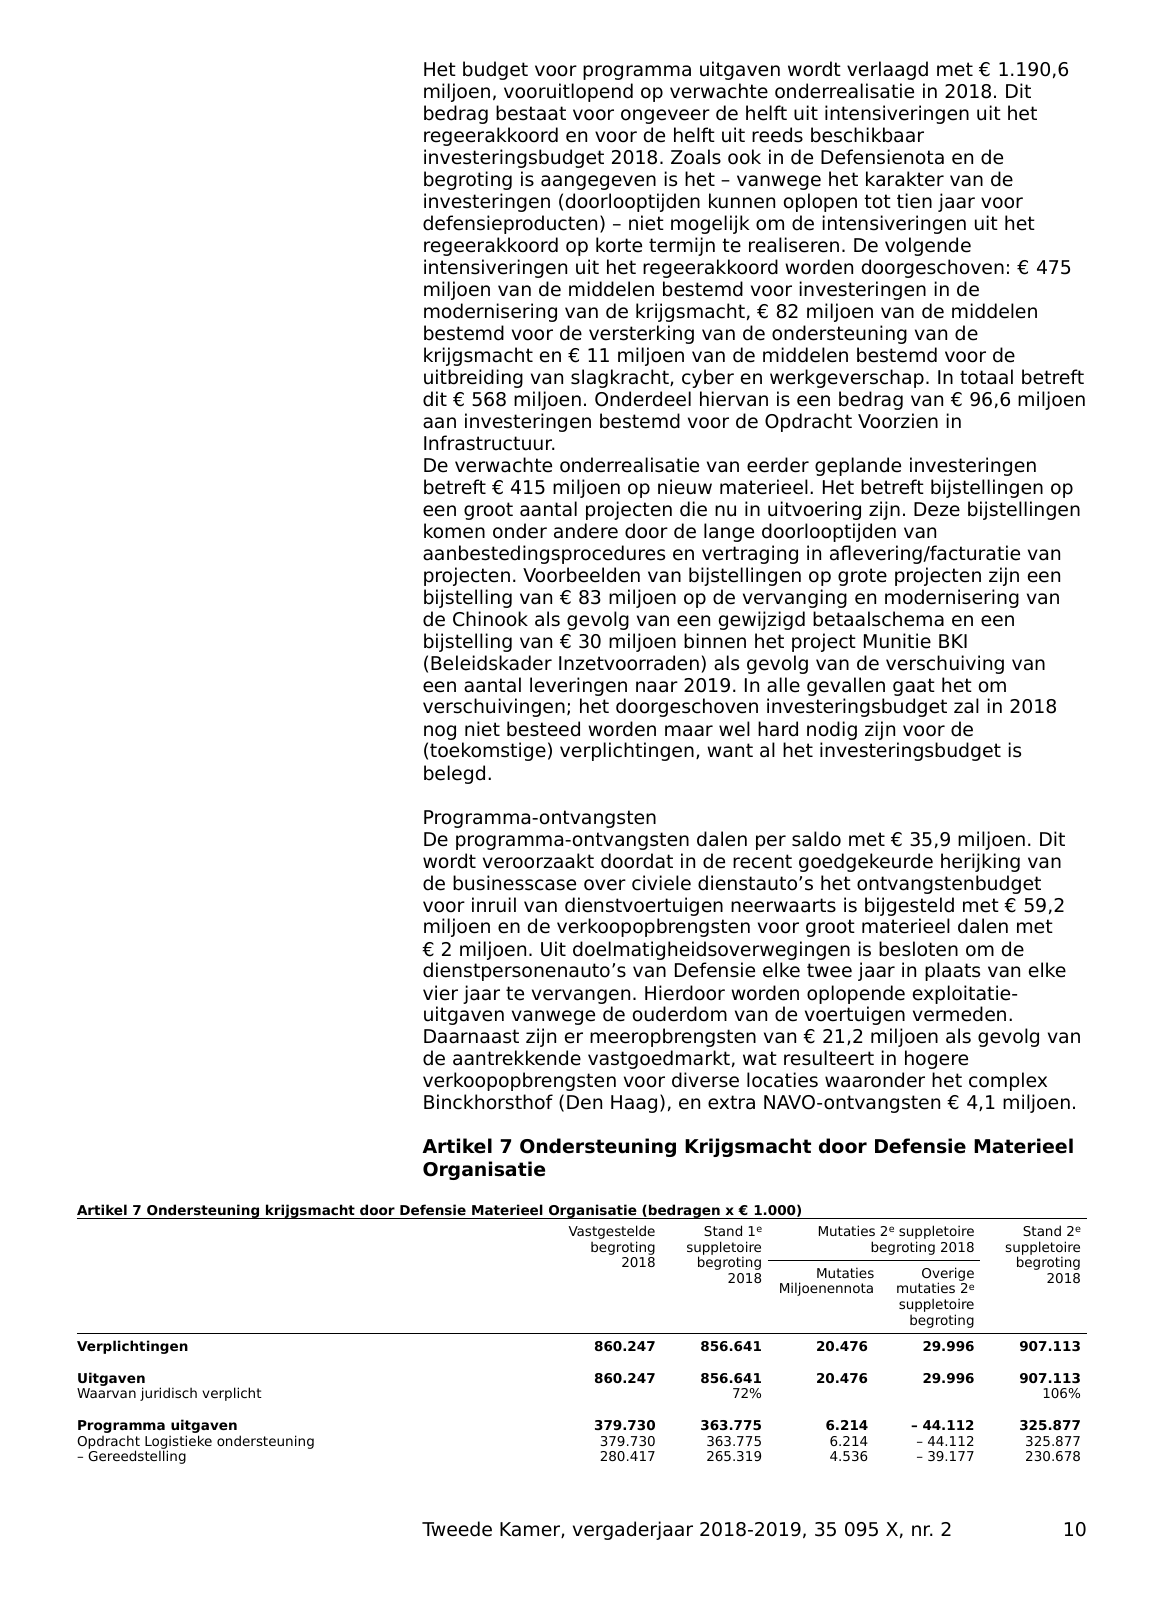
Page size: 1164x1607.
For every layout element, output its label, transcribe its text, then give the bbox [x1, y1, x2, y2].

table_cell [874, 1355, 980, 1370]
table_header Artikel 7 Ondersteuning krijgsmacht door Defensie Materieel Organisatie (bedragen x € 1.000) [77, 1202, 1087, 1218]
table_cell [768, 1355, 874, 1370]
table_cell 20.476 [768, 1370, 874, 1386]
table_cell [555, 1402, 661, 1418]
table_cell [77, 1219, 555, 1333]
table_cell 29.996 [874, 1334, 980, 1355]
table_cell – 44.112 [874, 1418, 980, 1433]
table_cell Stand 2e suppletoire begroting 2018 [980, 1219, 1087, 1333]
table_cell Mutaties Miljoenennota [768, 1261, 874, 1333]
table_cell [768, 1386, 874, 1402]
table_cell 106% [980, 1386, 1087, 1402]
text De programma-ontvangsten dalen per saldo met € 35,9 miljoen. Dit wordt veroorzaakt doordat in de recent goedgekeurde herijking van de businesscase over civiele dienstauto’s het ontvangstenbudget voor inruil van dienstvoertuigen neerwaarts is bijgesteld met € 59,2 miljoen en de verkoopopbrengsten voor groot materieel dalen met € 2 miljoen. Uit doelmatigheidsoverwegingen is besloten om de dienstpersonenauto’s van Defensie elke twee jaar in plaats van elke vier jaar te vervangen. Hierdoor worden oplopende exploitatie-uitgaven vanwege de ouderdom van de voertuigen vermeden. Daarnaast zijn er meeropbrengsten van € 21,2 miljoen als gevolg van de aantrekkende vastgoedmarkt, wat resulteert in hogere verkoopopbrengsten voor diverse locaties waaronder het complex Binckhorsthof (Den Haag), en extra NAVO-ontvangsten € 4,1 miljoen. [422, 828, 1087, 1114]
table_cell 907.113 [980, 1370, 1087, 1386]
text Programma-ontvangsten [422, 807, 1087, 828]
table_cell 379.730 [555, 1433, 661, 1449]
table_cell 860.247 [555, 1370, 661, 1386]
table_cell Verplichtingen [77, 1334, 555, 1355]
table_cell [980, 1402, 1087, 1418]
table_cell 363.775 [661, 1418, 768, 1433]
table_cell Stand 1e suppletoire begroting 2018 [661, 1219, 768, 1333]
table_cell Vastgestelde begroting 2018 [555, 1219, 661, 1333]
table_cell [768, 1402, 874, 1418]
table_cell 29.996 [874, 1370, 980, 1386]
table_cell [77, 1402, 555, 1418]
table_cell 280.417 [555, 1449, 661, 1465]
table_cell 860.247 [555, 1334, 661, 1355]
table_cell [77, 1355, 555, 1370]
text Het budget voor programma uitgaven wordt verlaagd met € 1.190,6 miljoen, vooruitlopend op verwachte onderrealisatie in 2018. Dit bedrag bestaat voor ongeveer de helft uit intensiveringen uit het regeerakkoord en voor de helft uit reeds beschikbaar investeringsbudget 2018. Zoals ook in de Defensienota en de begroting is aangegeven is het – vanwege het karakter van de investeringen (doorlooptijden kunnen oplopen tot tien jaar voor defensieproducten) – niet mogelijk om de intensiveringen uit het regeerakkoord op korte termijn te realiseren. De volgende intensiveringen uit het regeerakkoord worden doorgeschoven: € 475 miljoen van de middelen bestemd voor investeringen in de modernisering van de krijgsmacht, € 82 miljoen van de middelen bestemd voor de versterking van de ondersteuning van de krijgsmacht en € 11 miljoen van de middelen bestemd voor de uitbreiding van slagkracht, cyber en werkgeverschap. In totaal betreft dit € 568 miljoen. Onderdeel hiervan is een bedrag van € 96,6 miljoen aan investeringen bestemd voor de Opdracht Voorzien in Infrastructuur. [422, 59, 1087, 455]
table_cell [874, 1402, 980, 1418]
table_cell 6.214 [768, 1418, 874, 1433]
table_cell – 39.177 [874, 1449, 980, 1465]
table_cell 856.641 [661, 1334, 768, 1355]
table_cell Programma uitgaven [77, 1418, 555, 1433]
table_cell 6.214 [768, 1433, 874, 1449]
table_cell Waarvan juridisch verplicht [77, 1386, 555, 1402]
table_cell Uitgaven [77, 1370, 555, 1386]
table_cell 856.641 [661, 1370, 768, 1386]
table_cell 363.775 [661, 1433, 768, 1449]
table_cell 907.113 [980, 1334, 1087, 1355]
table_cell Overige mutaties 2e suppletoire begroting [874, 1261, 980, 1333]
table_cell 325.877 [980, 1433, 1087, 1449]
table_cell 72% [661, 1386, 768, 1402]
table_cell Opdracht Logistieke ondersteuning [77, 1433, 555, 1449]
table_cell 379.730 [555, 1418, 661, 1433]
text De verwachte onderrealisatie van eerder geplande investeringen betreft € 415 miljoen op nieuw materieel. Het betreft bijstellingen op een groot aantal projecten die nu in uitvoering zijn. Deze bijstellingen komen onder andere door de lange doorlooptijden van aanbestedingsprocedures en vertraging in aflevering/facturatie van projecten. Voorbeelden van bijstellingen op grote projecten zijn een bijstelling van € 83 miljoen op de vervanging en modernisering van de Chinook als gevolg van een gewijzigd betaalschema en een bijstelling van € 30 miljoen binnen het project Munitie BKI (Beleidskader Inzetvoorraden) als gevolg van de verschuiving van een aantal leveringen naar 2019. In alle gevallen gaat het om verschuivingen; het doorgeschoven investeringsbudget zal in 2018 nog niet besteed worden maar wel hard nodig zijn voor de (toekomstige) verplichtingen, want al het investeringsbudget is belegd. [422, 455, 1087, 784]
table_cell 4.536 [768, 1449, 874, 1465]
table_cell – Gereedstelling [77, 1449, 555, 1465]
table_cell [555, 1355, 661, 1370]
table_cell 325.877 [980, 1418, 1087, 1433]
table_cell [980, 1355, 1087, 1370]
subtitle Artikel 7 Ondersteuning Krijgsmacht door Defensie Materieel Organisatie [422, 1136, 1087, 1180]
table_cell – 44.112 [874, 1433, 980, 1449]
table_cell [661, 1402, 768, 1418]
table_cell [555, 1386, 661, 1402]
table_cell 230.678 [980, 1449, 1087, 1465]
table_cell Mutaties 2e suppletoire begroting 2018 [768, 1219, 980, 1260]
table_cell 20.476 [768, 1334, 874, 1355]
table_cell [661, 1355, 768, 1370]
table_cell [874, 1386, 980, 1402]
table_cell 265.319 [661, 1449, 768, 1465]
